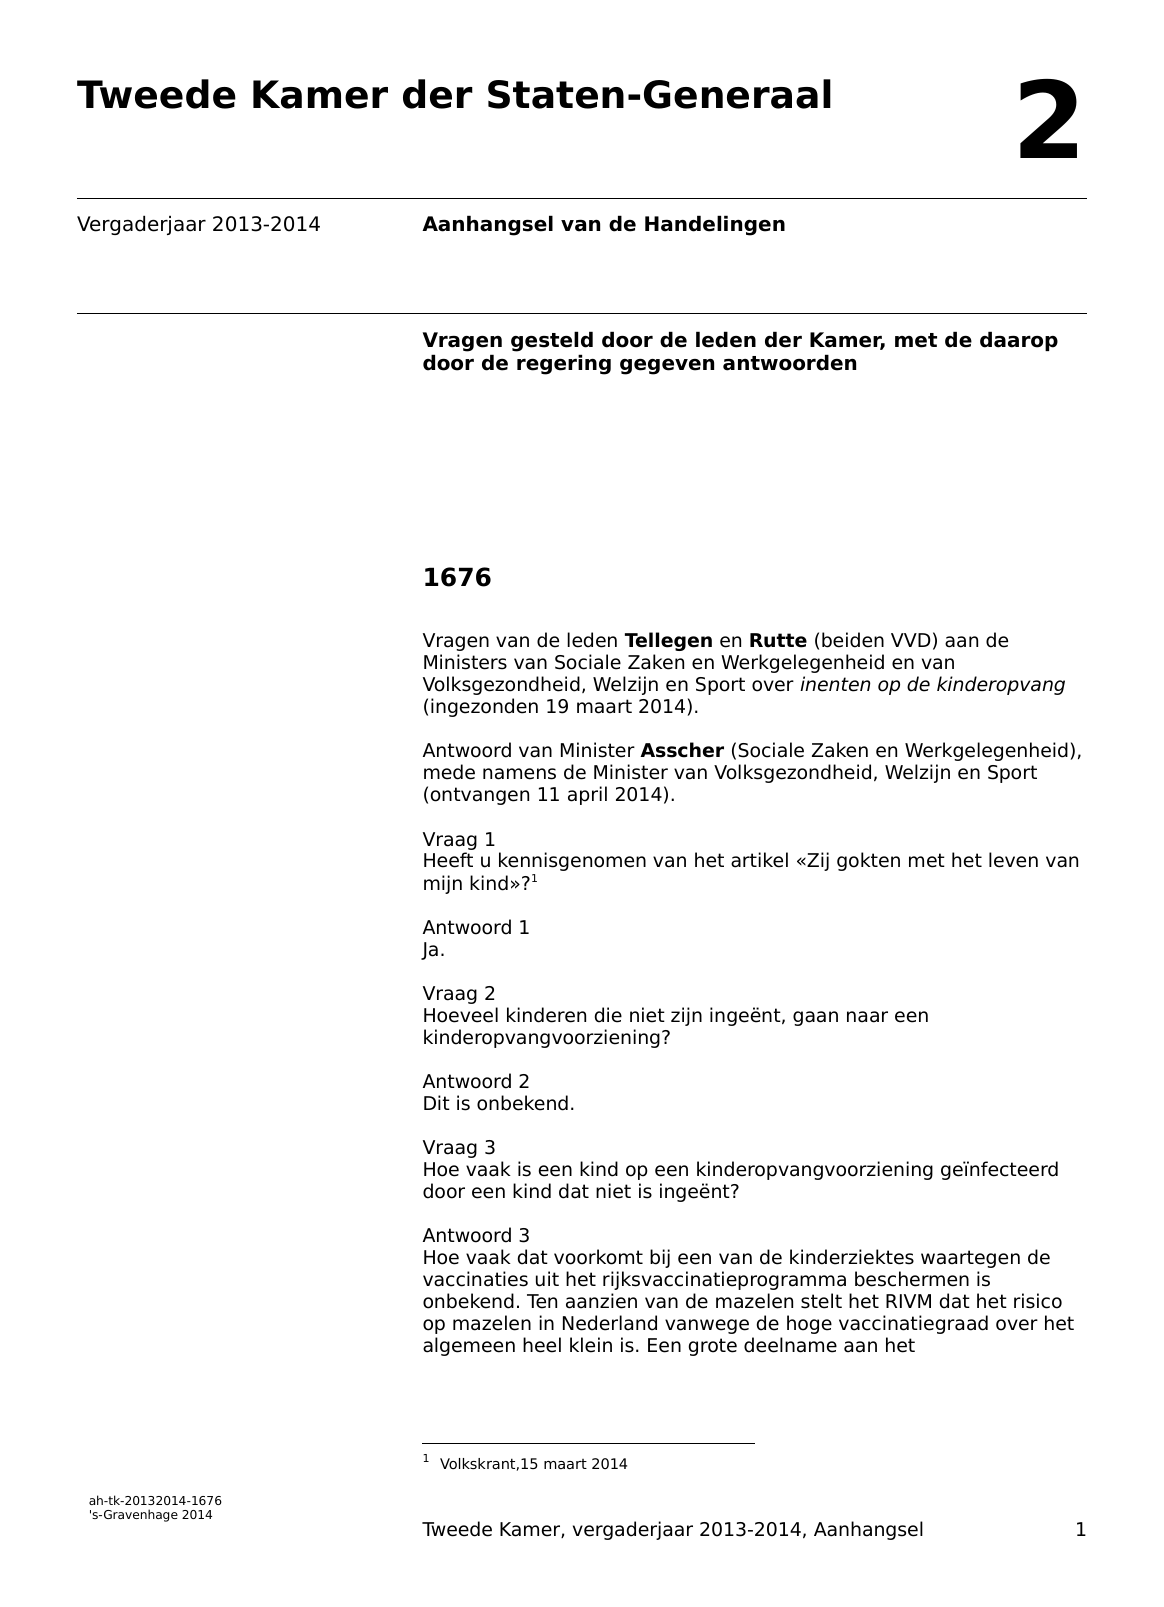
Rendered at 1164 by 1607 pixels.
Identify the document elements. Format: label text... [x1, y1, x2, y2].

text Heeft u kennisgenomen van het artikel «Zij gokten met het leven van mijn kind»? [422, 850, 1087, 894]
table_cell [77, 314, 422, 375]
text Vraag 1 [422, 828, 1087, 850]
text 's-Gravenhage 2014 [88, 1508, 323, 1522]
text Vragen van de leden Tellegen en Rutte (beiden VVD) aan de Ministers van Sociale Zaken en Werkgelegenheid en van Volksgezondheid, Welzijn en Sport over inenten op de kinderopvang (ingezonden 19 maart 2014). [422, 630, 1087, 718]
text Antwoord 1 [422, 917, 1087, 938]
table_cell Vragen gesteld door de leden der Kamer, met de daarop door de regering gegeven antwoorden [422, 314, 1087, 375]
text Volkskrant,15 maart 2014 [422, 1452, 1087, 1474]
table_cell Vergaderjaar 2013-2014 [77, 199, 422, 313]
text Ja. [422, 938, 1087, 961]
table_header Tweede Kamer der Staten-Generaal [77, 59, 886, 198]
text Dit is onbekend. [422, 1093, 1087, 1115]
text Antwoord van Minister Asscher (Sociale Zaken en Werkgelegenheid), mede namens de Minister van Volksgezondheid, Welzijn en Sport (ontvangen 11 april 2014). [422, 740, 1087, 806]
text Hoe vaak dat voorkomt bij een van de kinderziektes waartegen de vaccinaties uit het rijksvaccinatieprogramma beschermen is onbekend. Ten aanzien van de mazelen stelt het RIVM dat het risico op mazelen in Nederland vanwege de hoge vaccinatiegraad over het algemeen heel klein is. Een grote deelname aan het [422, 1247, 1087, 1357]
table_header 2 [886, 59, 1087, 198]
text Hoeveel kinderen die niet zijn ingeënt, gaan naar een kinderopvangvoorziening? [422, 1005, 1087, 1049]
text Vraag 2 [422, 983, 1087, 1005]
text ah-tk-20132014-1676 [88, 1494, 323, 1508]
text Vraag 3 [422, 1137, 1087, 1159]
table_cell Aanhangsel van de Handelingen [422, 199, 1087, 313]
text 1676 [422, 563, 1087, 592]
text Hoe vaak is een kind op een kinderopvangvoorziening geïnfecteerd door een kind dat niet is ingeënt? [422, 1159, 1087, 1203]
text Antwoord 3 [422, 1225, 1087, 1247]
text Antwoord 2 [422, 1071, 1087, 1093]
